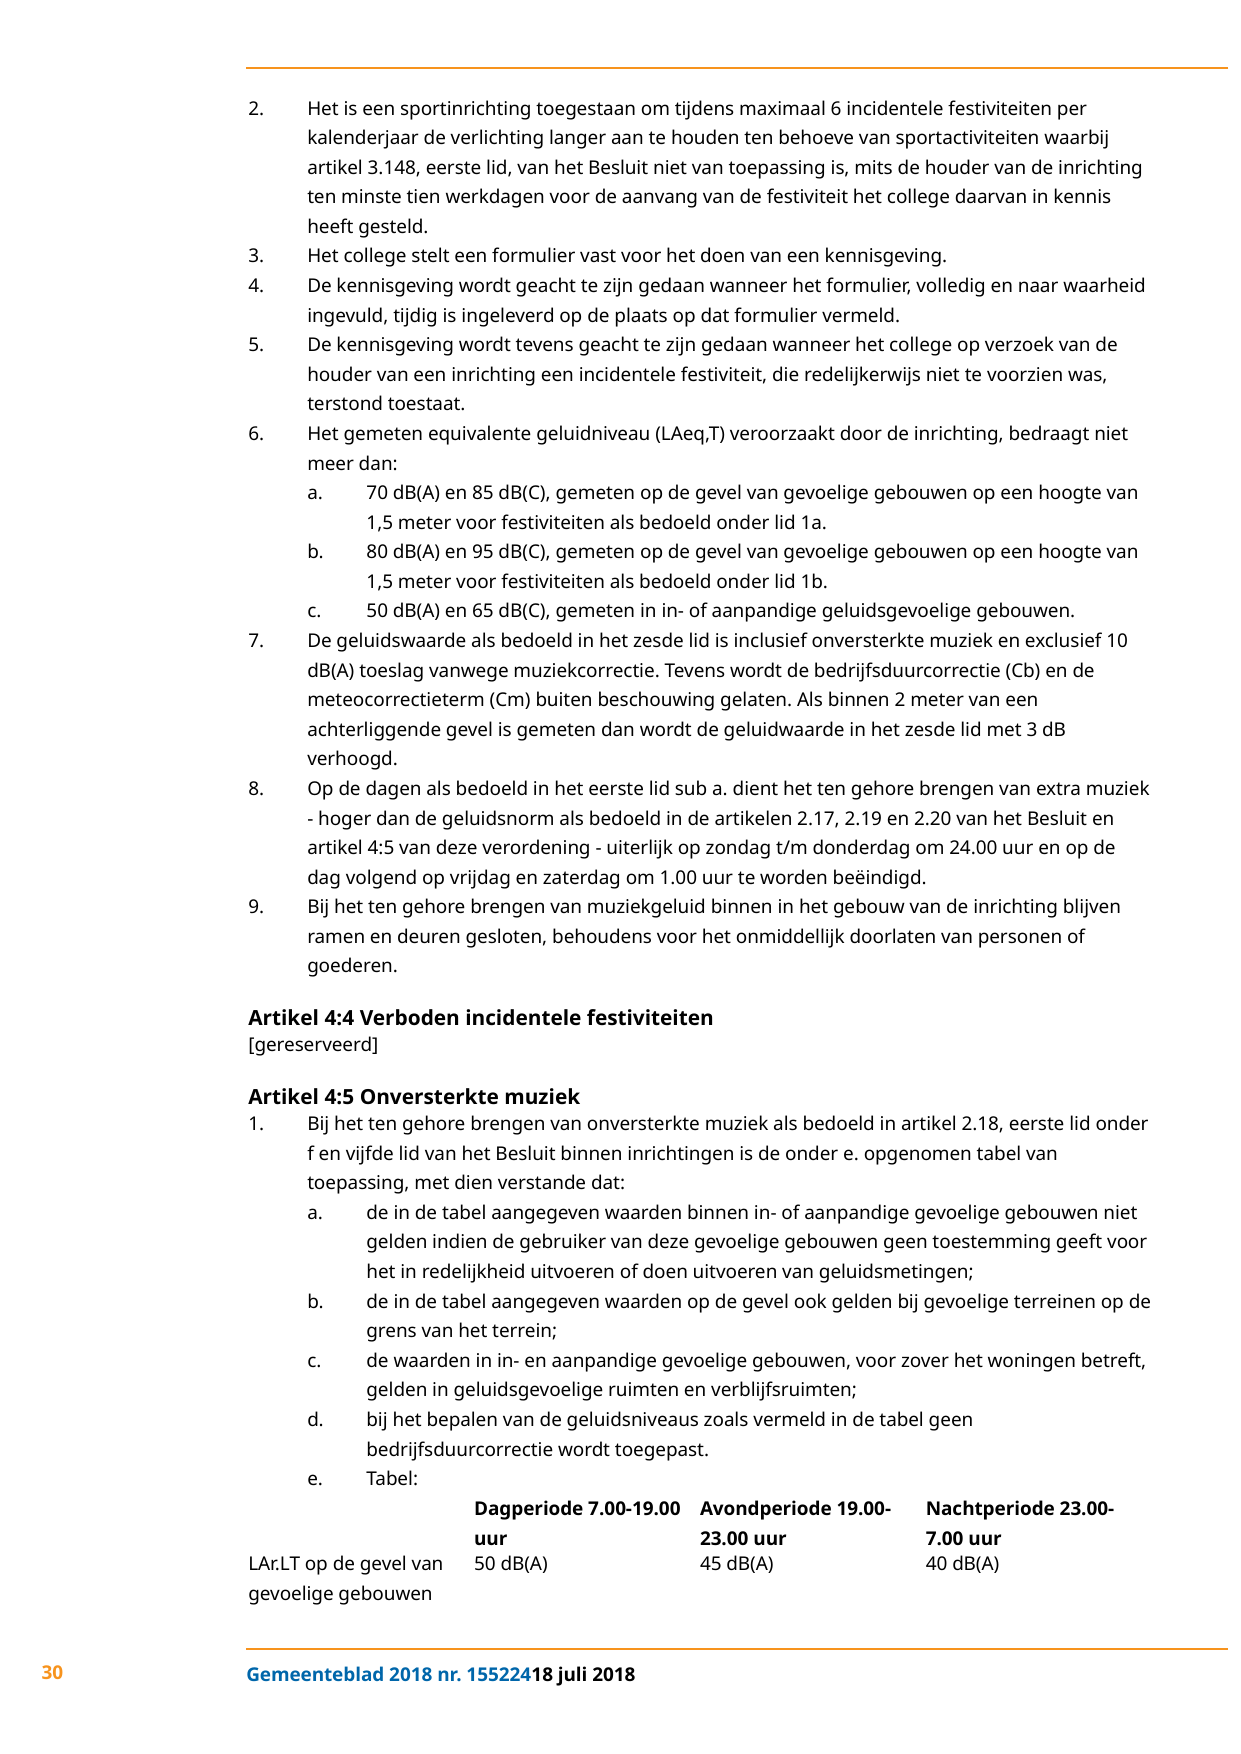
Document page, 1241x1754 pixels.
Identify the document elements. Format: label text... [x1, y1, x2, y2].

list bij het bepalen van de geluidsniveaus zoals vermeld in de tabel geen bedrijfsduurcorrectie wordt toegepast. [307, 1406, 1152, 1462]
list Tabel: [307, 1465, 1152, 1491]
picture [41, 47, 231, 172]
text [gereserveerd] [248, 1032, 1152, 1057]
table_header [248, 1495, 474, 1550]
list Het gemeten equivalente geluidniveau (LAeq,T) veroorzaakt door de inrichting, bedraagt niet meer dan: [248, 420, 1152, 476]
list Bij het ten gehore brengen van onversterkte muziek als bedoeld in artikel 2.18, eerste lid onder f en vijfde lid van het Besluit binnen inrichtingen is de onder e. opgenomen tabel van toepassing, met dien verstande dat: [248, 1110, 1152, 1195]
list 70 dB(A) en 85 dB(C), gemeten op de gevel van gevoelige gebouwen op een hoogte van 1,5 meter voor festiviteiten als bedoeld onder lid 1a. [307, 479, 1152, 535]
list De kennisgeving wordt tevens geacht te zijn gedaan wanneer het college op verzoek van de houder van een inrichting een incidentele festiviteit, die redelijkerwijs niet te voorzien was, terstond toestaat. [248, 331, 1152, 416]
text Artikel 4:5 Onversterkte muziek [248, 1082, 1152, 1110]
list De kennisgeving wordt geacht te zijn gedaan wanneer het formulier, volledig en naar waarheid ingevuld, tijdig is ingeleverd op de plaats op dat formulier vermeld. [248, 272, 1152, 328]
table_cell 45 dB(A) [700, 1550, 926, 1606]
list de in de tabel aangegeven waarden op de gevel ook gelden bij gevoelige terreinen op de grens van het terrein; [307, 1288, 1152, 1343]
list de in de tabel aangegeven waarden binnen in- of aanpandige gevoelige gebouwen niet gelden indien de gebruiker van deze gevoelige gebouwen geen toestemming geeft voor het in redelijkheid uitvoeren of doen uitvoeren van geluidsmetingen; [307, 1199, 1152, 1284]
list De geluidswaarde als bedoeld in het zesde lid is inclusief onversterkte muziek en exclusief 10 dB(A) toeslag vanwege muziekcorrectie. Tevens wordt de bedrijfsduurcorrectie (Cb) en de meteocorrectieterm (Cm) buiten beschouwing gelaten. Als binnen 2 meter van een achterliggende gevel is gemeten dan wordt de geluidwaarde in het zesde lid met 3 dB verhoogd. [248, 627, 1152, 771]
list de waarden in in- en aanpandige gevoelige gebouwen, voor zover het woningen betreft, gelden in geluidsgevoelige ruimten en verblijfsruimten; [307, 1347, 1152, 1402]
table_cell 40 dB(A) [926, 1550, 1152, 1606]
table_header Avondperiode 19.00-23.00 uur [700, 1495, 926, 1550]
list Het is een sportinrichting toegestaan om tijdens maximaal 6 incidentele festiviteiten per kalenderjaar de verlichting langer aan te houden ten behoeve van sportactiviteiten waarbij artikel 3.148, eerste lid, van het Besluit niet van toepassing is, mits de houder van de inrichting ten minste tien werkdagen voor de aanvang van de festiviteit het college daarvan in kennis heeft gesteld. [248, 95, 1152, 239]
table_header Nachtperiode 23.00-7.00 uur [926, 1495, 1152, 1550]
table_cell LAr.LT op de gevel van gevoelige gebouwen [248, 1550, 474, 1606]
table_header Dagperiode 7.00-19.00 uur [474, 1495, 700, 1550]
list Bij het ten gehore brengen van muziekgeluid binnen in het gebouw van de inrichting blijven ramen en deuren gesloten, behoudens voor het onmiddellijk doorlaten van personen of goederen. [248, 893, 1152, 978]
list Op de dagen als bedoeld in het eerste lid sub a. dient het ten gehore brengen van extra muziek - hoger dan de geluidsnorm als bedoeld in de artikelen 2.17, 2.19 en 2.20 van het Besluit en artikel 4:5 van deze verordening - uiterlijk op zondag t/m donderdag om 24.00 uur en op de dag volgend op vrijdag en zaterdag om 1.00 uur te worden beëindigd. [248, 775, 1152, 890]
list Het college stelt een formulier vast voor het doen van een kennisgeving. [248, 243, 1152, 268]
list 50 dB(A) en 65 dB(C), gemeten in in- of aanpandige geluidsgevoelige gebouwen. [307, 598, 1152, 623]
table_cell 50 dB(A) [474, 1550, 700, 1606]
list 80 dB(A) en 95 dB(C), gemeten op de gevel van gevoelige gebouwen op een hoogte van 1,5 meter voor festiviteiten als bedoeld onder lid 1b. [307, 538, 1152, 594]
text Artikel 4:4 Verboden incidentele festiviteiten [248, 1003, 1152, 1032]
